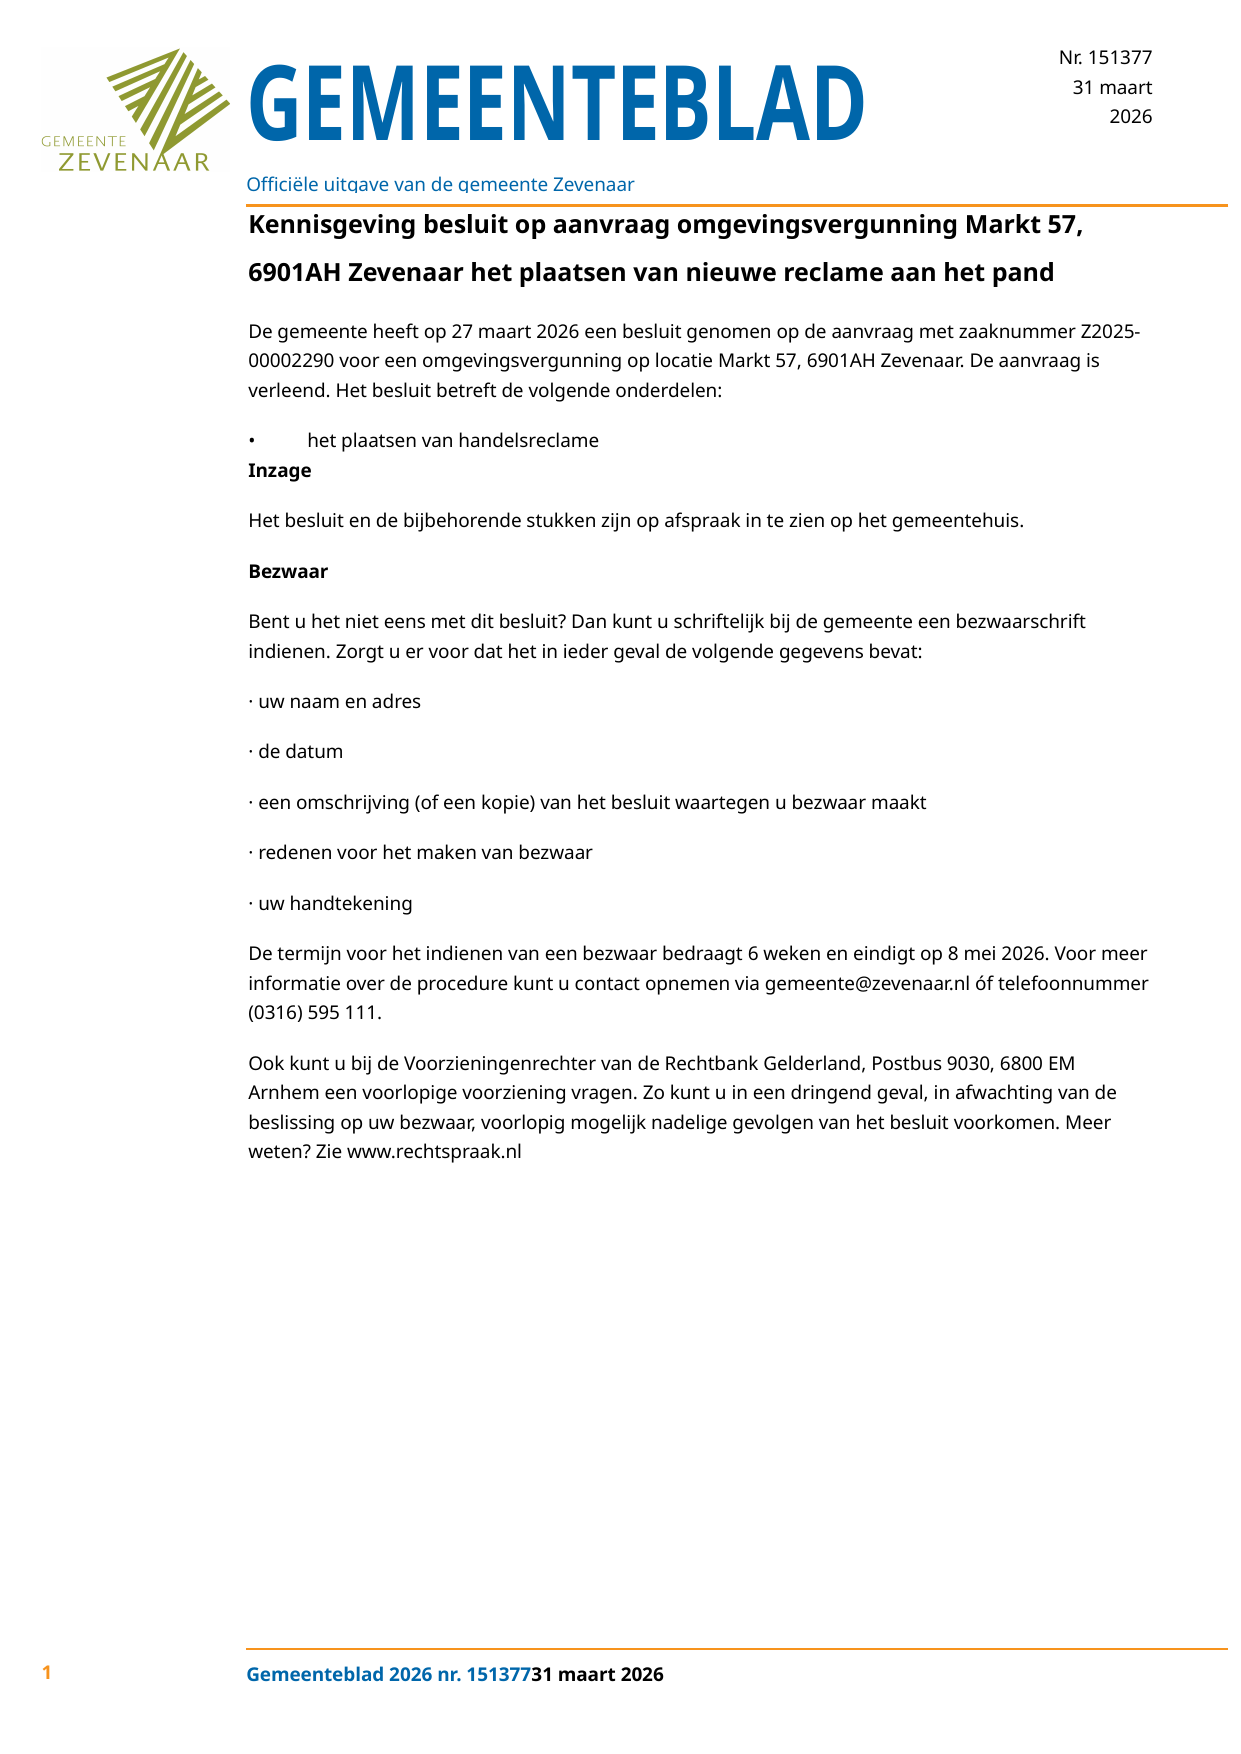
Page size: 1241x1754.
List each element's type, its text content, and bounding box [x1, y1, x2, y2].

picture [41, 47, 231, 172]
text · uw naam en adres [248, 688, 1152, 714]
text Bent u het niet eens met dit besluit? Dan kunt u schriftelijk bij de gemeente een bezwaarschrift indienen. Zorgt u er voor dat het in ieder geval de volgende gegevens bevat: [248, 608, 1152, 664]
text · de datum [248, 739, 1152, 764]
list het plaatsen van handelsreclame [248, 427, 1152, 453]
text · redenen voor het maken van bezwaar [248, 839, 1152, 865]
text · een omschrijving (of een kopie) van het besluit waartegen u bezwaar maakt [248, 789, 1152, 815]
text De termijn voor het indienen van een bezwaar bedraagt 6 weken en eindigt op 8 mei 2026. Voor meer informatie over de procedure kunt u contact opnemen via gemeente@zevenaar.nl óf telefoonnummer (0316) 595 111. [248, 940, 1152, 1025]
text Ook kunt u bij de Voorzieningenrechter van de Rechtbank Gelderland, Postbus 9030, 6800 EM Arnhem een voorlopige voorziening vragen. Zo kunt u in een dringend geval, in afwachting van de beslissing op uw bezwaar, voorlopig mogelijk nadelige gevolgen van het besluit voorkomen. Meer weten? Zie www.rechtspraak.nl [248, 1050, 1152, 1164]
text De gemeente heeft op 27 maart 2026 een besluit genomen op de aanvraag met zaaknummer Z2025-00002290 voor een omgevingsvergunning op locatie Markt 57, 6901AH Zevenaar. De aanvraag is verleend. Het besluit betreft de volgende onderdelen: [248, 318, 1152, 403]
text Inzage [248, 457, 1152, 483]
text · uw handtekening [248, 890, 1152, 916]
text Kennisgeving besluit op aanvraag omgevingsvergunning Markt 57, 6901AH Zevenaar het plaatsen van nieuwe reclame aan het pand [248, 207, 1152, 288]
text Het besluit en de bijbehorende stukken zijn op afspraak in te zien op het gemeentehuis. [248, 507, 1152, 533]
text Bezwaar [248, 558, 1152, 584]
